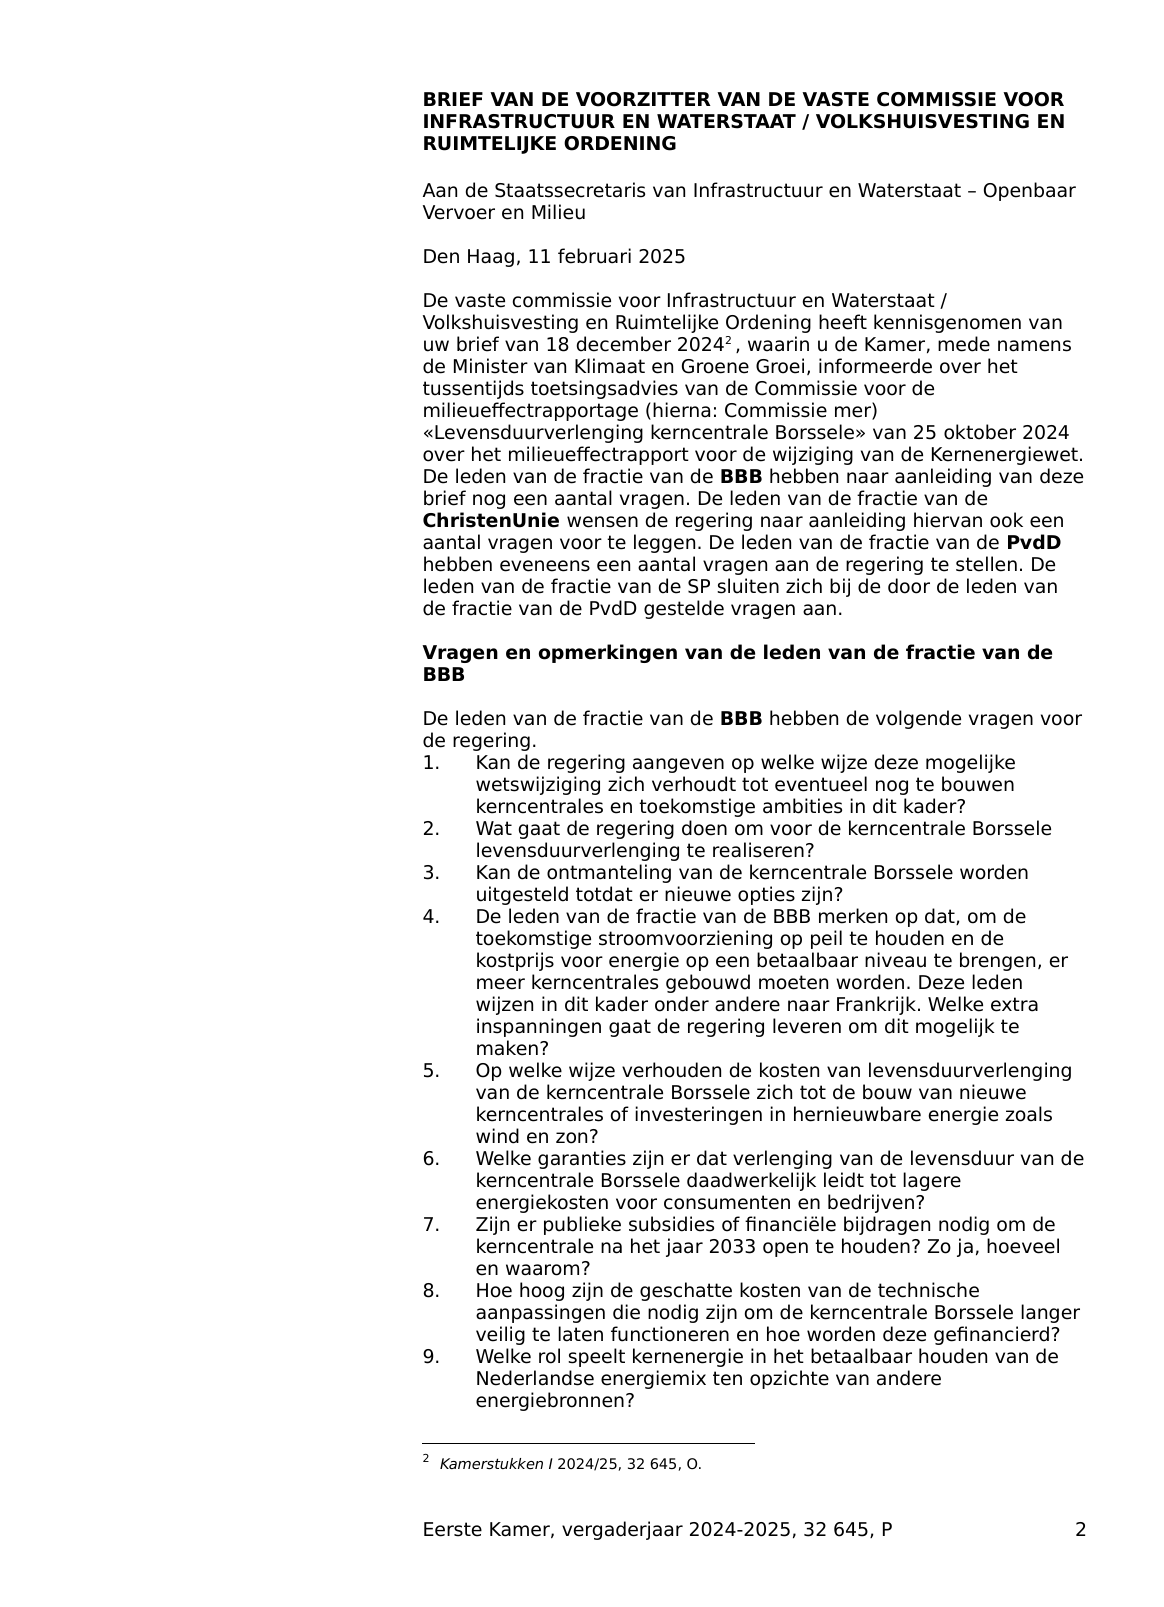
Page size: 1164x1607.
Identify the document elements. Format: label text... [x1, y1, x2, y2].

text 3. Kan de ontmanteling van de kerncentrale Borssele worden uitgesteld totdat er nieuwe opties zijn? [422, 862, 1087, 906]
text 6. Welke garanties zijn er dat verlenging van de levensduur van de kerncentrale Borssele daadwerkelijk leidt tot lagere energiekosten voor consumenten en bedrijven? [422, 1148, 1087, 1214]
text 5. Op welke wijze verhouden de kosten van levensduurverlenging van de kerncentrale Borssele zich tot de bouw van nieuwe kerncentrales of investeringen in hernieuwbare energie zoals wind en zon? [422, 1060, 1087, 1148]
subtitle Vragen en opmerkingen van de leden van de fractie van de BBB [422, 642, 1087, 686]
text Aan de Staatssecretaris van Infrastructuur en Waterstaat – Openbaar Vervoer en Milieu [422, 180, 1087, 224]
text De leden van de fractie van de BBB hebben de volgende vragen voor de regering. [422, 708, 1087, 752]
text 4. De leden van de fractie van de BBB merken op dat, om de toekomstige stroomvoorziening op peil te houden en de kostprijs voor energie op een betaalbaar niveau te brengen, er meer kerncentrales gebouwd moeten worden. Deze leden wijzen in dit kader onder andere naar Frankrijk. Welke extra inspanningen gaat de regering leveren om dit mogelijk te maken? [422, 906, 1087, 1060]
subtitle BRIEF VAN DE VOORZITTER VAN DE VASTE COMMISSIE VOOR INFRASTRUCTUUR EN WATERSTAAT / VOLKSHUISVESTING EN RUIMTELIJKE ORDENING [422, 89, 1087, 155]
text De vaste commissie voor Infrastructuur en Waterstaat / Volkshuisvesting en Ruimtelijke Ordening heeft kennisgenomen van uw brief van 18 december 2024, waarin u de Kamer, mede namens de Minister van Klimaat en Groene Groei, informeerde over het tussentijds toetsingsadvies van de Commissie voor de milieueffectrapportage (hierna: Commissie mer) «Levensduurverlenging kerncentrale Borssele» van 25 oktober 2024 over het milieueffectrapport voor de wijziging van de Kernenergiewet. De leden van de fractie van de BBB hebben naar aanleiding van deze brief nog een aantal vragen. De leden van de fractie van de ChristenUnie wensen de regering naar aanleiding hiervan ook een aantal vragen voor te leggen. De leden van de fractie van de PvdD hebben eveneens een aantal vragen aan de regering te stellen. De leden van de fractie van de SP sluiten zich bij de door de leden van de fractie van de PvdD gestelde vragen aan. [422, 290, 1087, 620]
text Kamerstukken I 2024/25, 32 645, O. [422, 1452, 1087, 1474]
text 2. Wat gaat de regering doen om voor de kerncentrale Borssele levensduurverlenging te realiseren? [422, 818, 1087, 862]
text 7. Zijn er publieke subsidies of financiële bijdragen nodig om de kerncentrale na het jaar 2033 open te houden? Zo ja, hoeveel en waarom? [422, 1214, 1087, 1280]
text 8. Hoe hoog zijn de geschatte kosten van de technische aanpassingen die nodig zijn om de kerncentrale Borssele langer veilig te laten functioneren en hoe worden deze gefinancierd? [422, 1280, 1087, 1346]
text 9. Welke rol speelt kernenergie in het betaalbaar houden van de Nederlandse energiemix ten opzichte van andere energiebronnen? [422, 1346, 1087, 1412]
text 1. Kan de regering aangeven op welke wijze deze mogelijke wetswijziging zich verhoudt tot eventueel nog te bouwen kerncentrales en toekomstige ambities in dit kader? [422, 752, 1087, 818]
text Den Haag, 11 februari 2025 [422, 246, 1087, 268]
